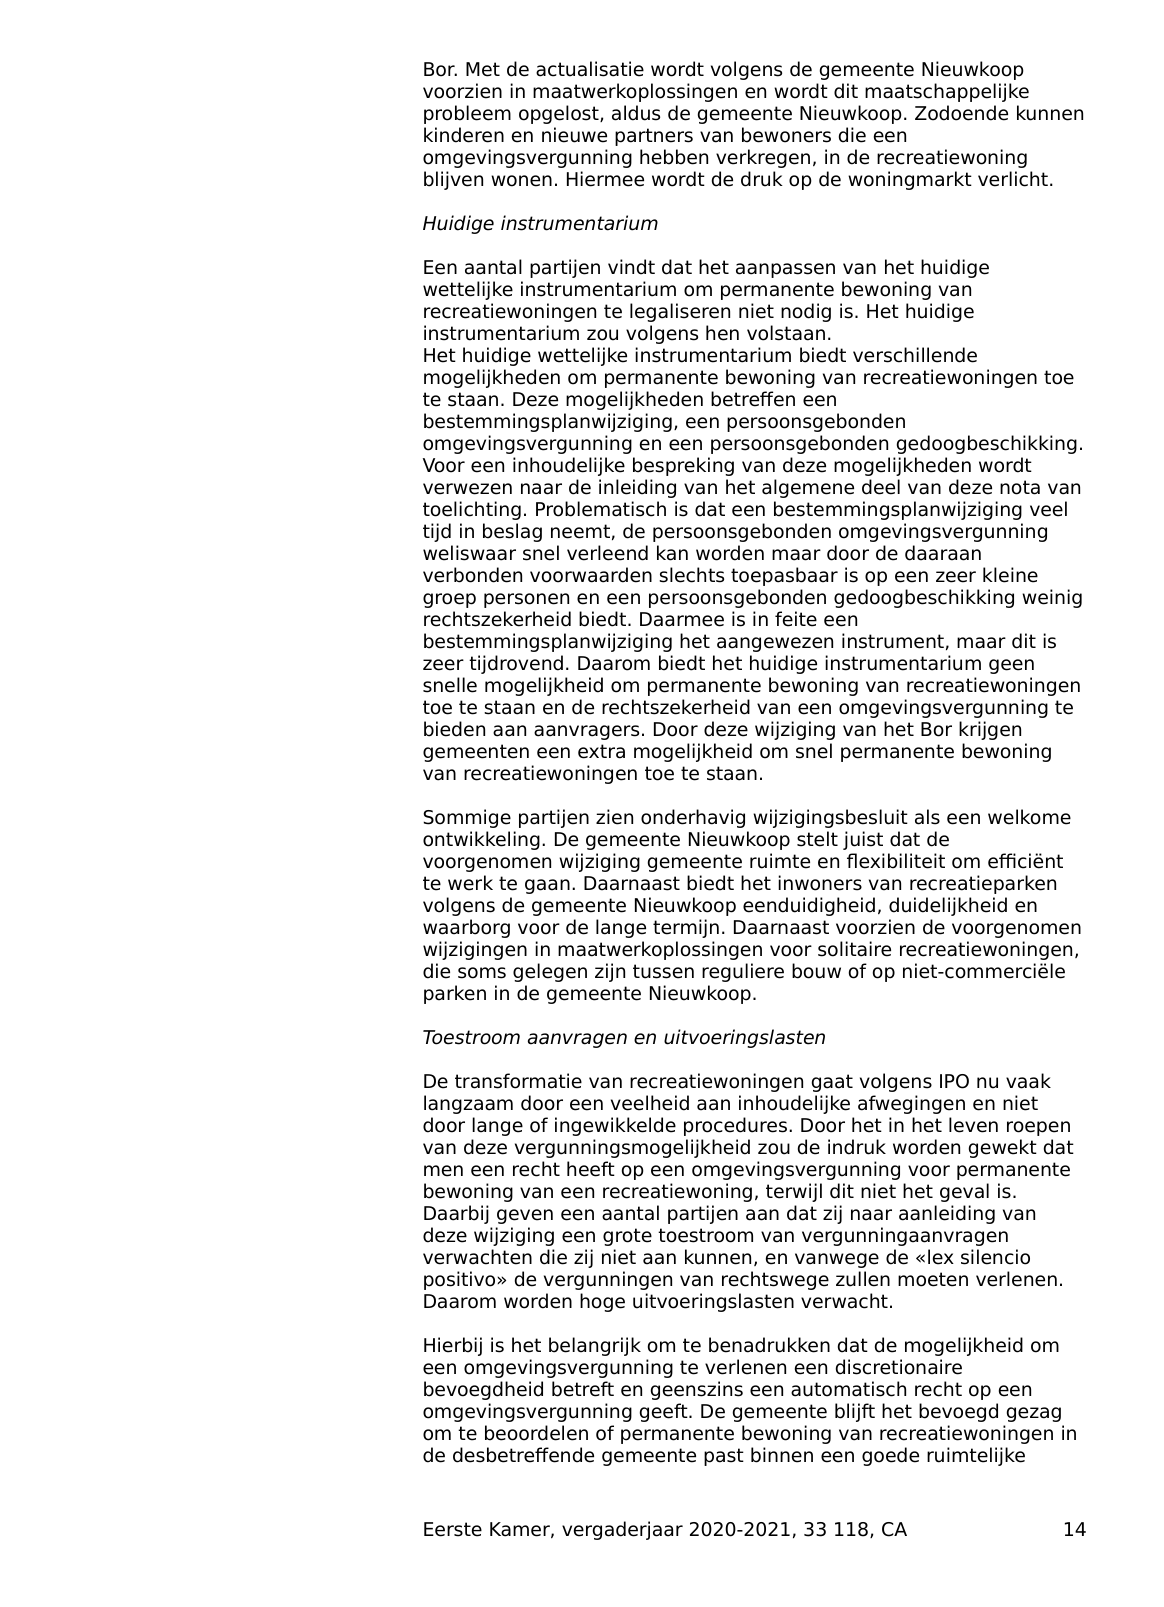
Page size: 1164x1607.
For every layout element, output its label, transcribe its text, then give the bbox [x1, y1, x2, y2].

text Een aantal partijen vindt dat het aanpassen van het huidige wettelijke instrumentarium om permanente bewoning van recreatiewoningen te legaliseren niet nodig is. Het huidige instrumentarium zou volgens hen volstaan. [422, 257, 1087, 345]
subtitle Toestroom aanvragen en uitvoeringslasten [422, 1027, 1087, 1049]
text Het huidige wettelijke instrumentarium biedt verschillende mogelijkheden om permanente bewoning van recreatiewoningen toe te staan. Deze mogelijkheden betreffen een bestemmingsplanwijziging, een persoonsgebonden omgevingsvergunning en een persoonsgebonden gedoogbeschikking. Voor een inhoudelijke bespreking van deze mogelijkheden wordt verwezen naar de inleiding van het algemene deel van deze nota van toelichting. Problematisch is dat een bestemmingsplanwijziging veel tijd in beslag neemt, de persoonsgebonden omgevingsvergunning weliswaar snel verleend kan worden maar door de daaraan verbonden voorwaarden slechts toepasbaar is op een zeer kleine groep personen en een persoonsgebonden gedoogbeschikking weinig rechtszekerheid biedt. Daarmee is in feite een bestemmingsplanwijziging het aangewezen instrument, maar dit is zeer tijdrovend. Daarom biedt het huidige instrumentarium geen snelle mogelijkheid om permanente bewoning van recreatiewoningen toe te staan en de rechtszekerheid van een omgevingsvergunning te bieden aan aanvragers. Door deze wijziging van het Bor krijgen gemeenten een extra mogelijkheid om snel permanente bewoning van recreatiewoningen toe te staan. [422, 345, 1087, 785]
text De transformatie van recreatiewoningen gaat volgens IPO nu vaak langzaam door een veelheid aan inhoudelijke afwegingen en niet door lange of ingewikkelde procedures. Door het in het leven roepen van deze vergunningsmogelijkheid zou de indruk worden gewekt dat men een recht heeft op een omgevingsvergunning voor permanente bewoning van een recreatiewoning, terwijl dit niet het geval is. Daarbij geven een aantal partijen aan dat zij naar aanleiding van deze wijziging een grote toestroom van vergunningaanvragen verwachten die zij niet aan kunnen, en vanwege de «lex silencio positivo» de vergunningen van rechtswege zullen moeten verlenen. Daarom worden hoge uitvoeringslasten verwacht. [422, 1071, 1087, 1313]
text Hierbij is het belangrijk om te benadrukken dat de mogelijkheid om een omgevingsvergunning te verlenen een discretionaire bevoegdheid betreft en geenszins een automatisch recht op een omgevingsvergunning geeft. De gemeente blijft het bevoegd gezag om te beoordelen of permanente bewoning van recreatiewoningen in de desbetreffende gemeente past binnen een goede ruimtelijke [422, 1335, 1087, 1467]
subtitle Huidige instrumentarium [422, 213, 1087, 235]
text Bor. Met de actualisatie wordt volgens de gemeente Nieuwkoop voorzien in maatwerkoplossingen en wordt dit maatschappelijke probleem opgelost, aldus de gemeente Nieuwkoop. Zodoende kunnen kinderen en nieuwe partners van bewoners die een omgevingsvergunning hebben verkregen, in de recreatiewoning blijven wonen. Hiermee wordt de druk op de woningmarkt verlicht. [422, 59, 1087, 191]
text Sommige partijen zien onderhavig wijzigingsbesluit als een welkome ontwikkeling. De gemeente Nieuwkoop stelt juist dat de voorgenomen wijziging gemeente ruimte en flexibiliteit om efficiënt te werk te gaan. Daarnaast biedt het inwoners van recreatieparken volgens de gemeente Nieuwkoop eenduidigheid, duidelijkheid en waarborg voor de lange termijn. Daarnaast voorzien de voorgenomen wijzigingen in maatwerkoplossingen voor solitaire recreatiewoningen, die soms gelegen zijn tussen reguliere bouw of op niet-commerciële parken in de gemeente Nieuwkoop. [422, 807, 1087, 1005]
